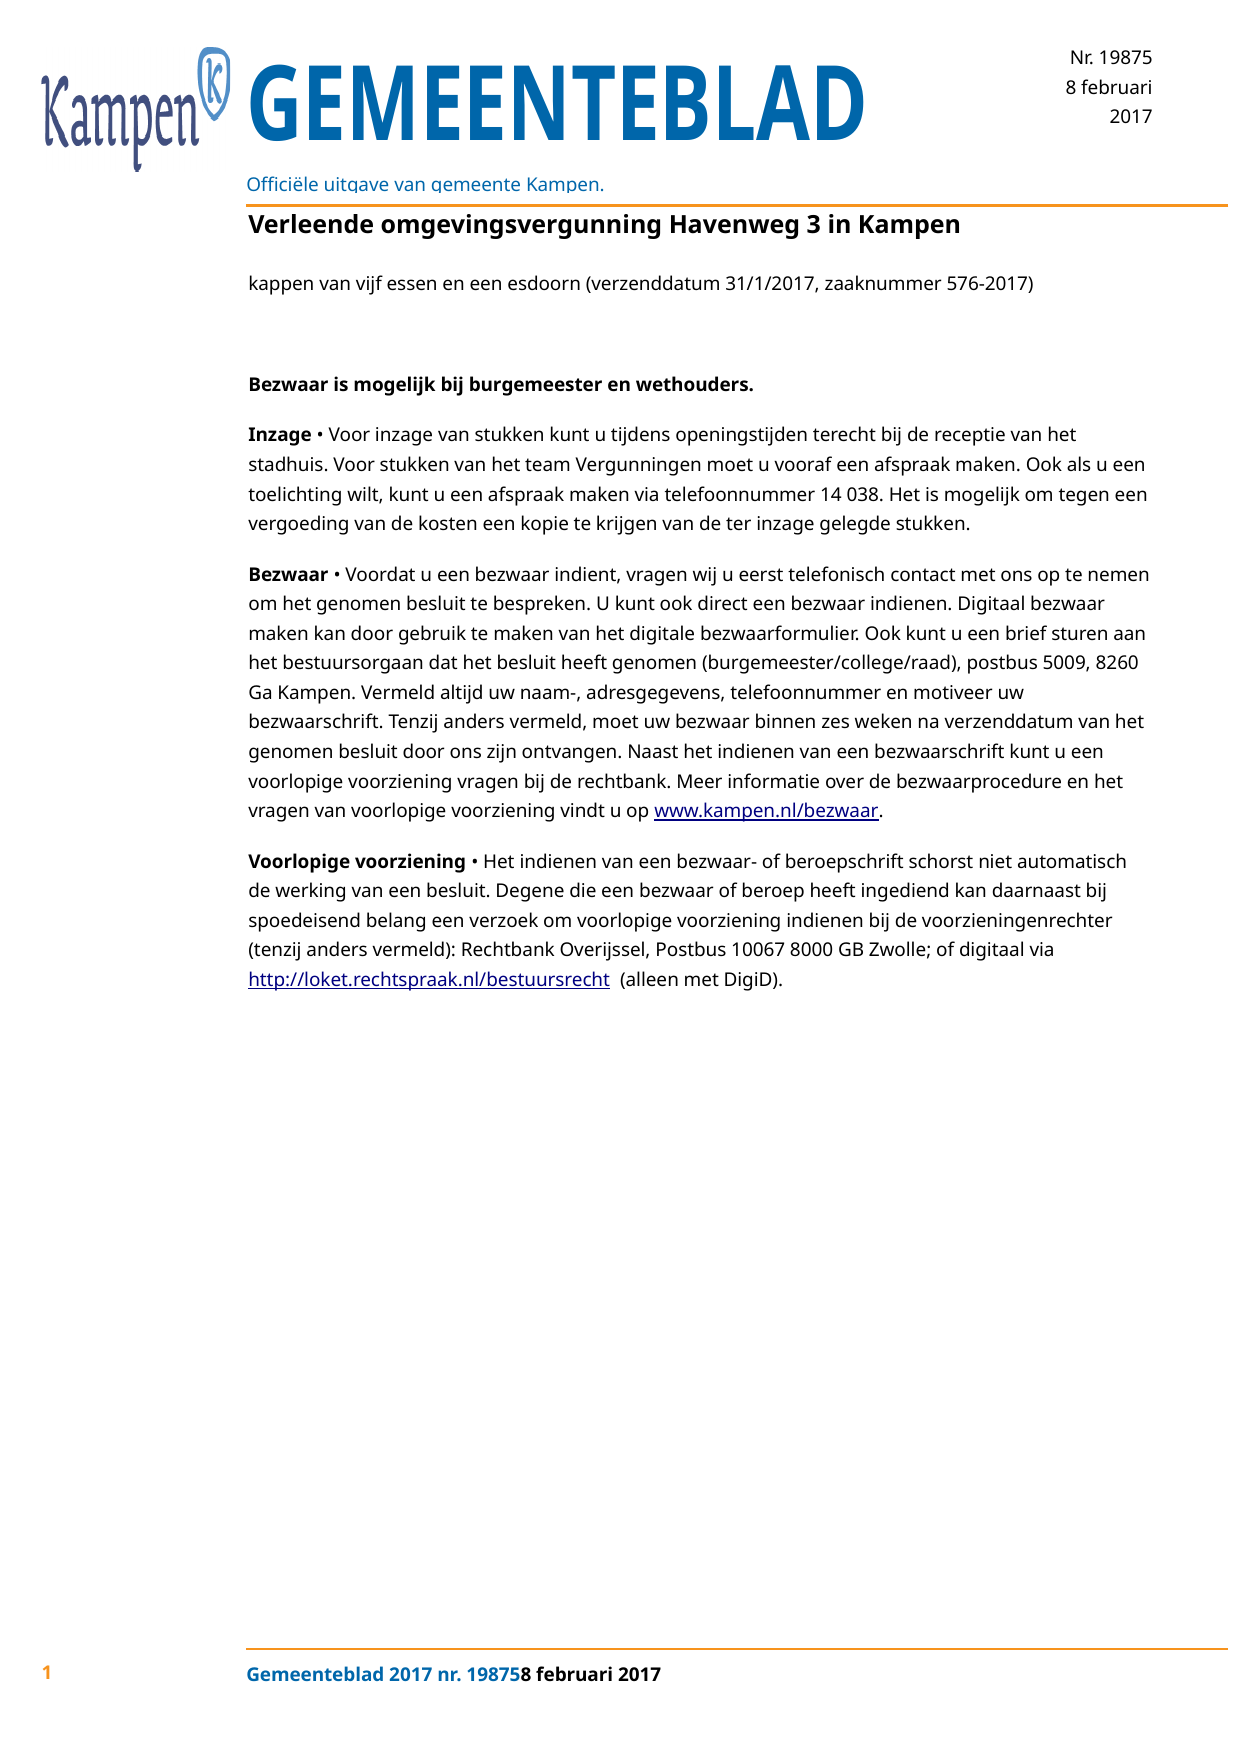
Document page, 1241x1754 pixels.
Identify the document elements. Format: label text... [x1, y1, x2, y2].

text Inzage • Voor inzage van stukken kunt u tijdens openingstijden terecht bij de receptie van het stadhuis. Voor stukken van het team Vergunningen moet u vooraf een afspraak maken. Ook als u een toelichting wilt, kunt u een afspraak maken via telefoonnummer 14 038. Het is mogelijk om tegen een vergoeding van de kosten een kopie te krijgen van de ter inzage gelegde stukken. [248, 422, 1152, 536]
text Verleende omgevingsvergunning Havenweg 3 in Kampen [248, 207, 1152, 241]
text Bezwaar • Voordat u een bezwaar indient, vragen wij u eerst telefonisch contact met ons op te nemen om het genomen besluit te bespreken. U kunt ook direct een bezwaar indienen. Digitaal bezwaar maken kan door gebruik te maken van het digitale bezwaarformulier. Ook kunt u een brief sturen aan het bestuursorgaan dat het besluit heeft genomen (burgemeester/college/raad), postbus 5009, 8260 Ga Kampen. Vermeld altijd uw naam-, adresgegevens, telefoonnummer en motiveer uw bezwaarschrift. Tenzij anders vermeld, moet uw bezwaar binnen zes weken na verzenddatum van het genomen besluit door ons zijn ontvangen. Naast het indienen van een bezwaarschrift kunt u een voorlopige voorziening vragen bij de rechtbank. Meer informatie over de bezwaarprocedure en het vragen van voorlopige voorziening vindt u op www.kampen.nl/bezwaar. [248, 561, 1152, 823]
text Bezwaar is mogelijk bij burgemeester en wethouders. [248, 371, 1152, 397]
text kappen van vijf essen en een esdoorn (verzenddatum 31/1/2017, zaaknummer 576-2017) [248, 270, 1152, 296]
picture [41, 47, 231, 172]
text Voorlopige voorziening • Het indienen van een bezwaar- of beroepschrift schorst niet automatisch de werking van een besluit. Degene die een bezwaar of beroep heeft ingediend kan daarnaast bij spoedeisend belang een verzoek om voorlopige voorziening indienen bij de voorzieningenrechter (tenzij anders vermeld): Rechtbank Overijssel, Postbus 10067 8000 GB Zwolle; of digitaal via http://loket.rechtspraak.nl/bestuursrecht (alleen met DigiD). [248, 848, 1152, 992]
